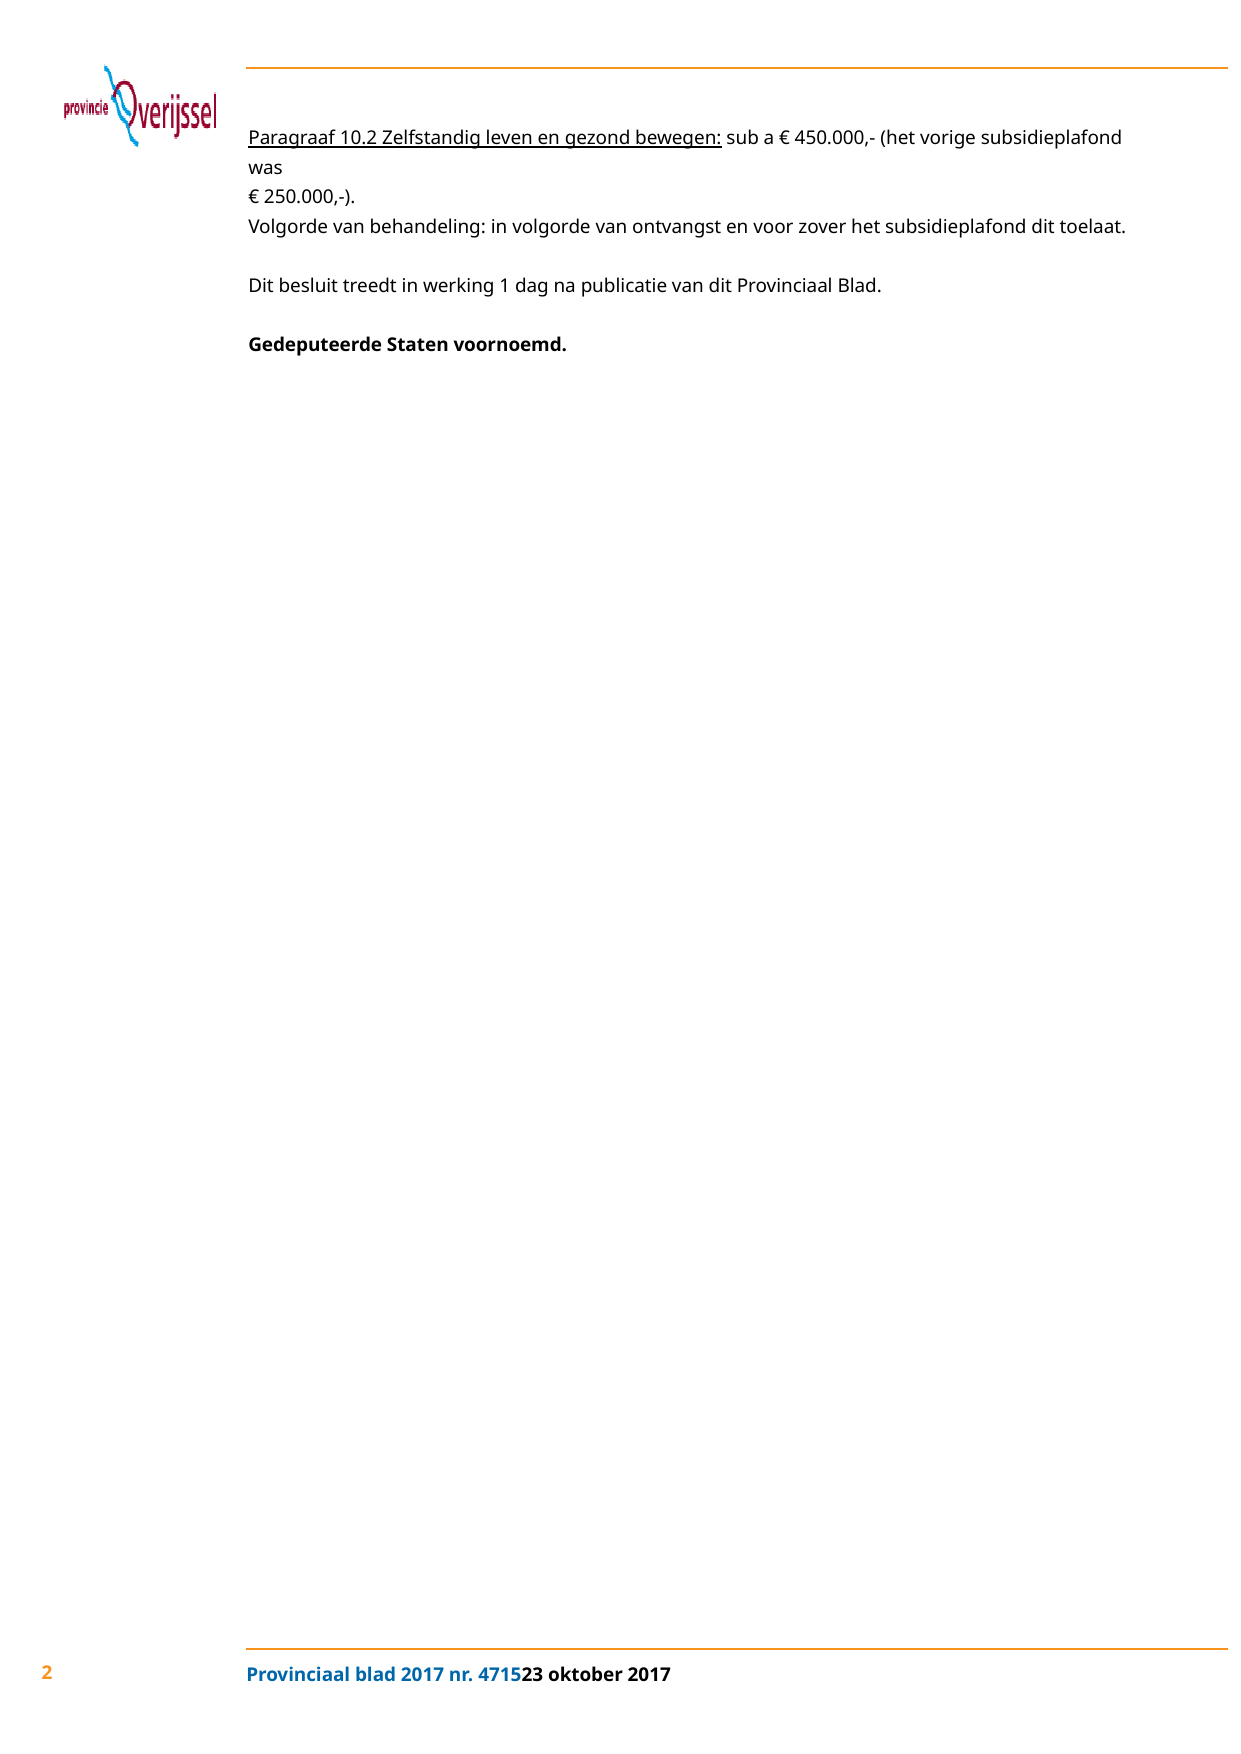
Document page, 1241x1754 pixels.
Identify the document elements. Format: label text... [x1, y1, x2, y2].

text Gedeputeerde Staten voornoemd. [248, 331, 1152, 357]
text Volgorde van behandeling: in volgorde van ontvangst en voor zover het subsidieplafond dit toelaat. [248, 213, 1152, 239]
text Paragraaf 10.2 Zelfstandig leven en gezond bewegen: sub a € 450.000,- (het vorige subsidieplafond was [248, 124, 1152, 180]
picture [41, 47, 231, 172]
text Dit besluit treedt in werking 1 dag na publicatie van dit Provinciaal Blad. [248, 272, 1152, 298]
text € 250.000,-). [248, 183, 1152, 209]
